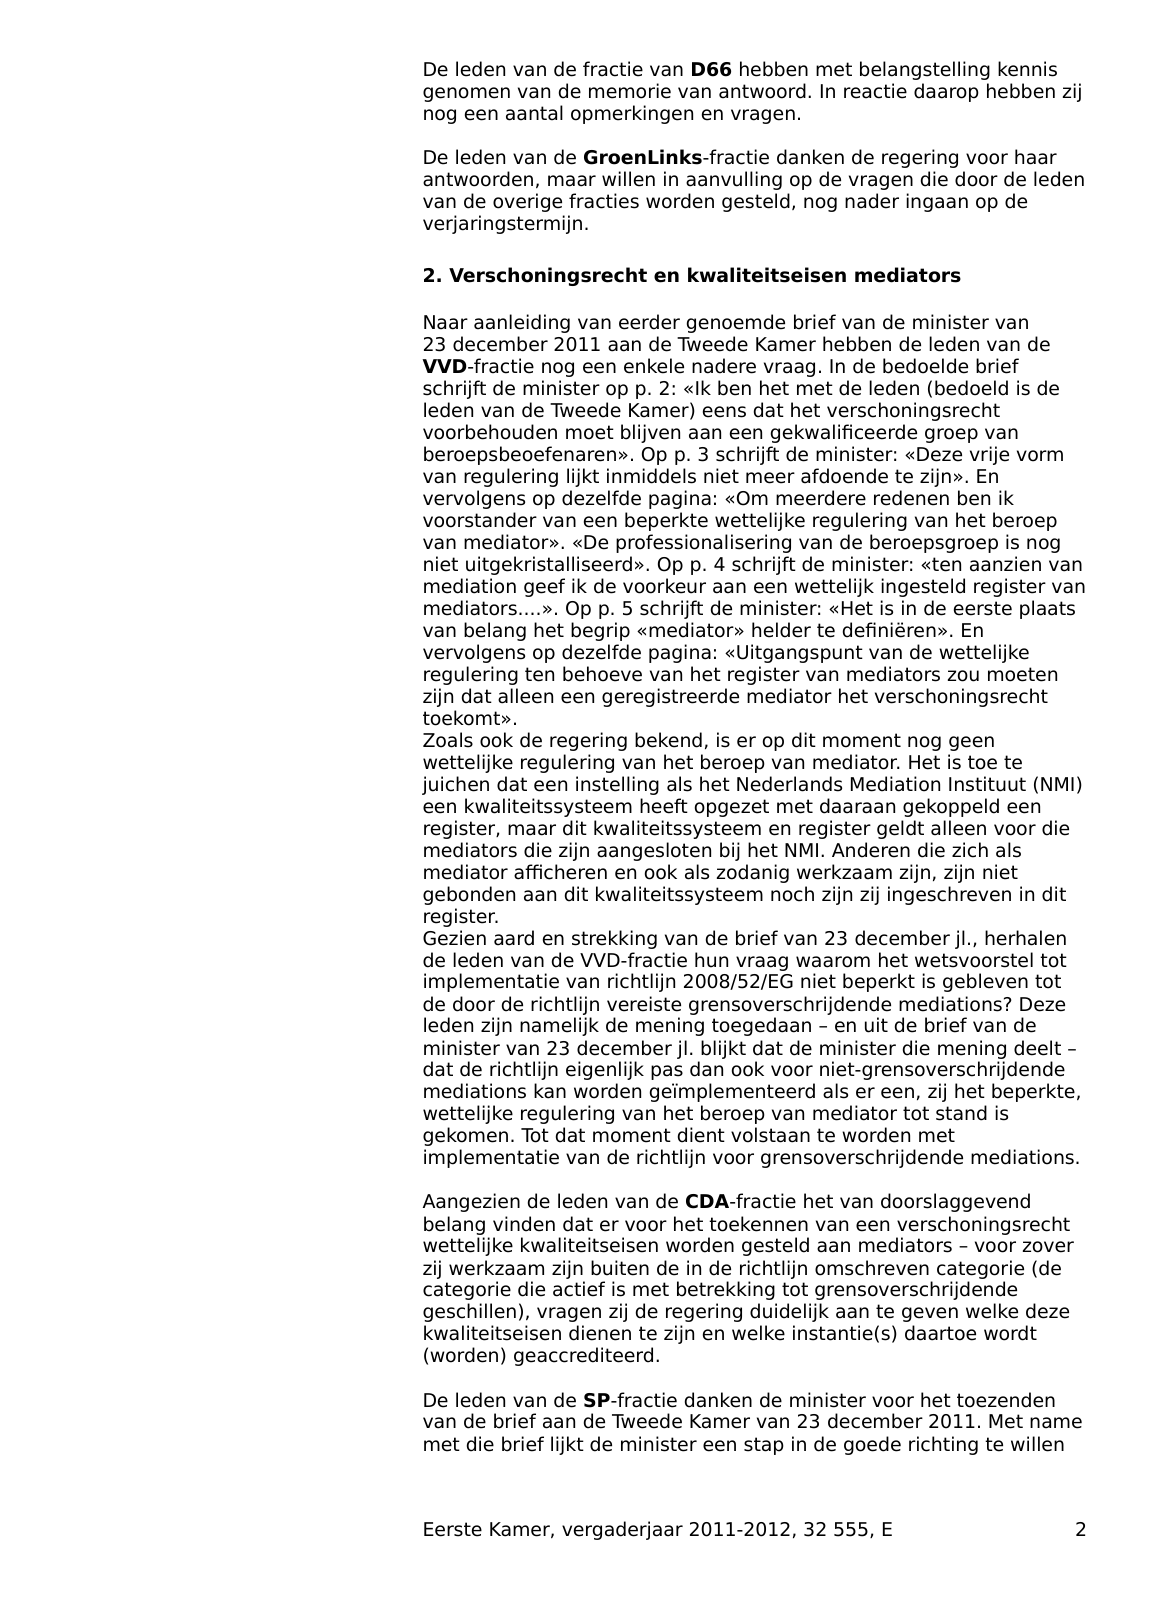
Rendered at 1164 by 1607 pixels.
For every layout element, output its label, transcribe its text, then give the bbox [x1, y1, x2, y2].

text De leden van de GroenLinks-fractie danken de regering voor haar antwoorden, maar willen in aanvulling op de vragen die door de leden van de overige fracties worden gesteld, nog nader ingaan op de verjaringstermijn. [422, 147, 1087, 235]
text Zoals ook de regering bekend, is er op dit moment nog geen wettelijke regulering van het beroep van mediator. Het is toe te juichen dat een instelling als het Nederlands Mediation Instituut (NMI) een kwaliteitssysteem heeft opgezet met daaraan gekoppeld een register, maar dit kwaliteitssysteem en register geldt alleen voor die mediators die zijn aangesloten bij het NMI. Anderen die zich als mediator afficheren en ook als zodanig werkzaam zijn, zijn niet gebonden aan dit kwaliteitssysteem noch zijn zij ingeschreven in dit register. [422, 730, 1087, 927]
text Aangezien de leden van de CDA-fractie het van doorslaggevend belang vinden dat er voor het toekennen van een verschoningsrecht wettelijke kwaliteitseisen worden gesteld aan mediators – voor zover zij werkzaam zijn buiten de in de richtlijn omschreven categorie (de categorie die actief is met betrekking tot grensoverschrijdende geschillen), vragen zij de regering duidelijk aan te geven welke deze kwaliteitseisen dienen te zijn en welke instantie(s) daartoe wordt (worden) geaccrediteerd. [422, 1191, 1087, 1367]
text De leden van de fractie van D66 hebben met belangstelling kennis genomen van de memorie van antwoord. In reactie daarop hebben zij nog een aantal opmerkingen en vragen. [422, 59, 1087, 125]
subtitle 2. Verschoningsrecht en kwaliteitseisen mediators [422, 265, 1087, 287]
text Gezien aard en strekking van de brief van 23 december jl., herhalen de leden van de VVD-fractie hun vraag waarom het wetsvoorstel tot implementatie van richtlijn 2008/52/EG niet beperkt is gebleven tot de door de richtlijn vereiste grensoverschrijdende mediations? Deze leden zijn namelijk de mening toegedaan – en uit de brief van de minister van 23 december jl. blijkt dat de minister die mening deelt – dat de richtlijn eigenlijk pas dan ook voor niet-grensoverschrijdende mediations kan worden geïmplementeerd als er een, zij het beperkte, wettelijke regulering van het beroep van mediator tot stand is gekomen. Tot dat moment dient volstaan te worden met implementatie van de richtlijn voor grensoverschrijdende mediations. [422, 927, 1087, 1169]
text De leden van de SP-fractie danken de minister voor het toezenden van de brief aan de Tweede Kamer van 23 december 2011. Met name met die brief lijkt de minister een stap in de goede richting te willen [422, 1389, 1087, 1455]
text Naar aanleiding van eerder genoemde brief van de minister van 23 december 2011 aan de Tweede Kamer hebben de leden van de VVD-fractie nog een enkele nadere vraag. In de bedoelde brief schrijft de minister op p. 2: «Ik ben het met de leden (bedoeld is de leden van de Tweede Kamer) eens dat het verschoningsrecht voorbehouden moet blijven aan een gekwalificeerde groep van beroepsbeoefenaren». Op p. 3 schrijft de minister: «Deze vrije vorm van regulering lijkt inmiddels niet meer afdoende te zijn». En vervolgens op dezelfde pagina: «Om meerdere redenen ben ik voorstander van een beperkte wettelijke regulering van het beroep van mediator». «De professionalisering van de beroepsgroep is nog niet uitgekristalliseerd». Op p. 4 schrijft de minister: «ten aanzien van mediation geef ik de voorkeur aan een wettelijk ingesteld register van mediators....». Op p. 5 schrijft de minister: «Het is in de eerste plaats van belang het begrip «mediator» helder te definiëren». En vervolgens op dezelfde pagina: «Uitgangspunt van de wettelijke regulering ten behoeve van het register van mediators zou moeten zijn dat alleen een geregistreerde mediator het verschoningsrecht toekomt». [422, 312, 1087, 730]
